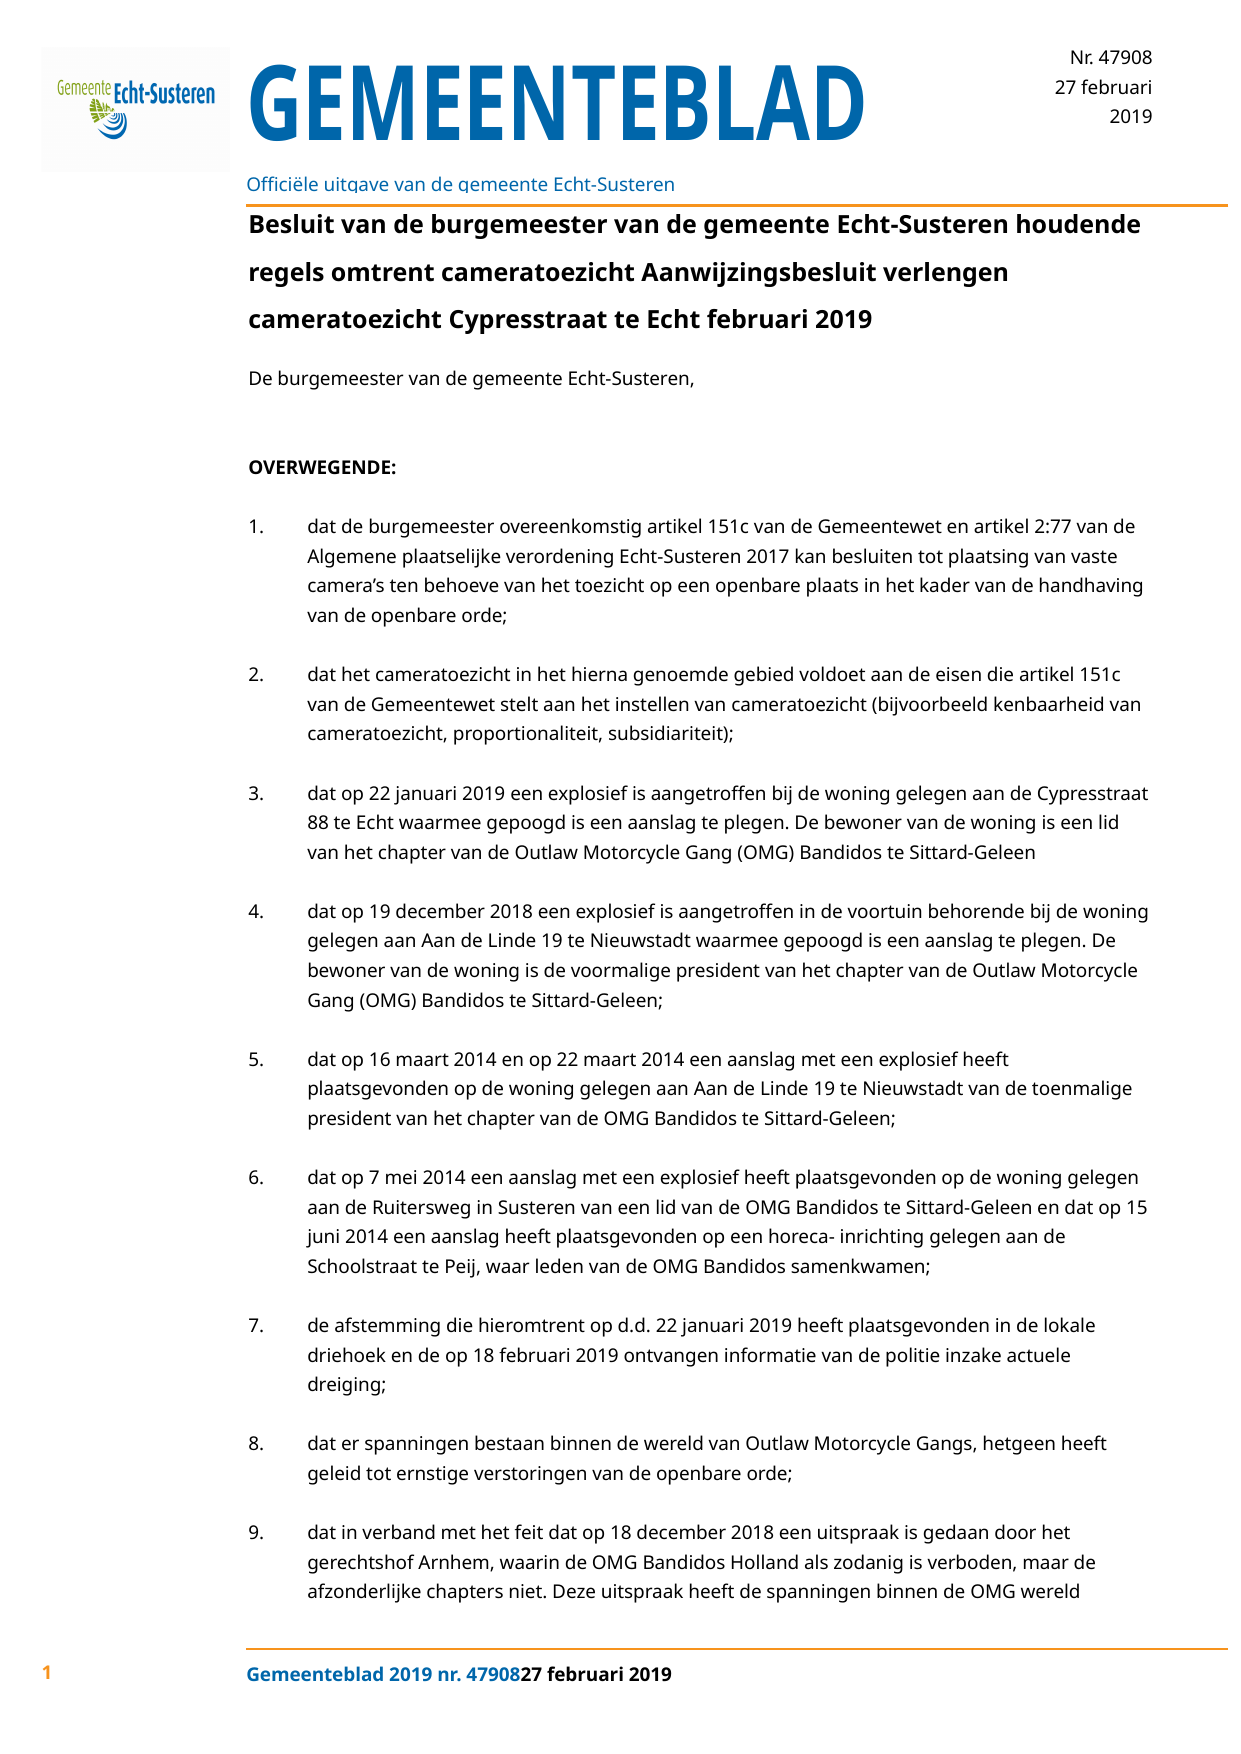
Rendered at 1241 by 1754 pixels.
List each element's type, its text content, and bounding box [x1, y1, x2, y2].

list dat in verband met het feit dat op 18 december 2018 een uitspraak is gedaan door het gerechtshof Arnhem, waarin de OMG Bandidos Holland als zodanig is verboden, maar de afzonderlijke chapters niet. Deze uitspraak heeft de spanningen binnen de OMG wereld [248, 1519, 1152, 1604]
text De burgemeester van de gemeente Echt-Susteren, [248, 366, 1152, 391]
list dat de burgemeester overeenkomstig artikel 151c van de Gemeentewet en artikel 2:77 van de Algemene plaatselijke verordening Echt-Susteren 2017 kan besluiten tot plaatsing van vaste camera’s ten behoeve van het toezicht op een openbare plaats in het kader van de handhaving van de openbare orde; [248, 513, 1152, 628]
list dat er spanningen bestaan binnen de wereld van Outlaw Motorcycle Gangs, hetgeen heeft geleid tot ernstige verstoringen van de openbare orde; [248, 1431, 1152, 1486]
list dat op 7 mei 2014 een aanslag met een explosief heeft plaatsgevonden op de woning gelegen aan de Ruitersweg in Susteren van een lid van de OMG Bandidos te Sittard-Geleen en dat op 15 juni 2014 een aanslag heeft plaatsgevonden op een horeca- inrichting gelegen aan de Schoolstraat te Peij, waar leden van de OMG Bandidos samenkwamen; [248, 1164, 1152, 1279]
list dat op 16 maart 2014 en op 22 maart 2014 een aanslag met een explosief heeft plaatsgevonden op de woning gelegen aan Aan de Linde 19 te Nieuwstadt van de toenmalige president van het chapter van de OMG Bandidos te Sittard-Geleen; [248, 1046, 1152, 1131]
list dat het cameratoezicht in het hierna genoemde gebied voldoet aan de eisen die artikel 151c van de Gemeentewet stelt aan het instellen van cameratoezicht (bijvoorbeeld kenbaarheid van cameratoezicht, proportionaliteit, subsidiariteit); [248, 661, 1152, 746]
list de afstemming die hieromtrent op d.d. 22 januari 2019 heeft plaatsgevonden in de lokale driehoek en de op 18 februari 2019 ontvangen informatie van de politie inzake actuele dreiging; [248, 1312, 1152, 1397]
text Besluit van de burgemeester van de gemeente Echt-Susteren houdende regels omtrent cameratoezicht Aanwijzingsbesluit verlengen cameratoezicht Cypresstraat te Echt februari 2019 [248, 207, 1152, 336]
list dat op 22 januari 2019 een explosief is aangetroffen bij de woning gelegen aan de Cypresstraat 88 te Echt waarmee gepoogd is een aanslag te plegen. De bewoner van de woning is een lid van het chapter van de Outlaw Motorcycle Gang (OMG) Bandidos te Sittard-Geleen [248, 780, 1152, 864]
picture [41, 47, 231, 172]
list dat op 19 december 2018 een explosief is aangetroffen in de voortuin behorende bij de woning gelegen aan Aan de Linde 19 te Nieuwstadt waarmee gepoogd is een aanslag te plegen. De bewoner van de woning is de voormalige president van het chapter van de Outlaw Motorcycle Gang (OMG) Bandidos te Sittard-Geleen; [248, 898, 1152, 1012]
text OVERWEGENDE: [248, 454, 1152, 480]
